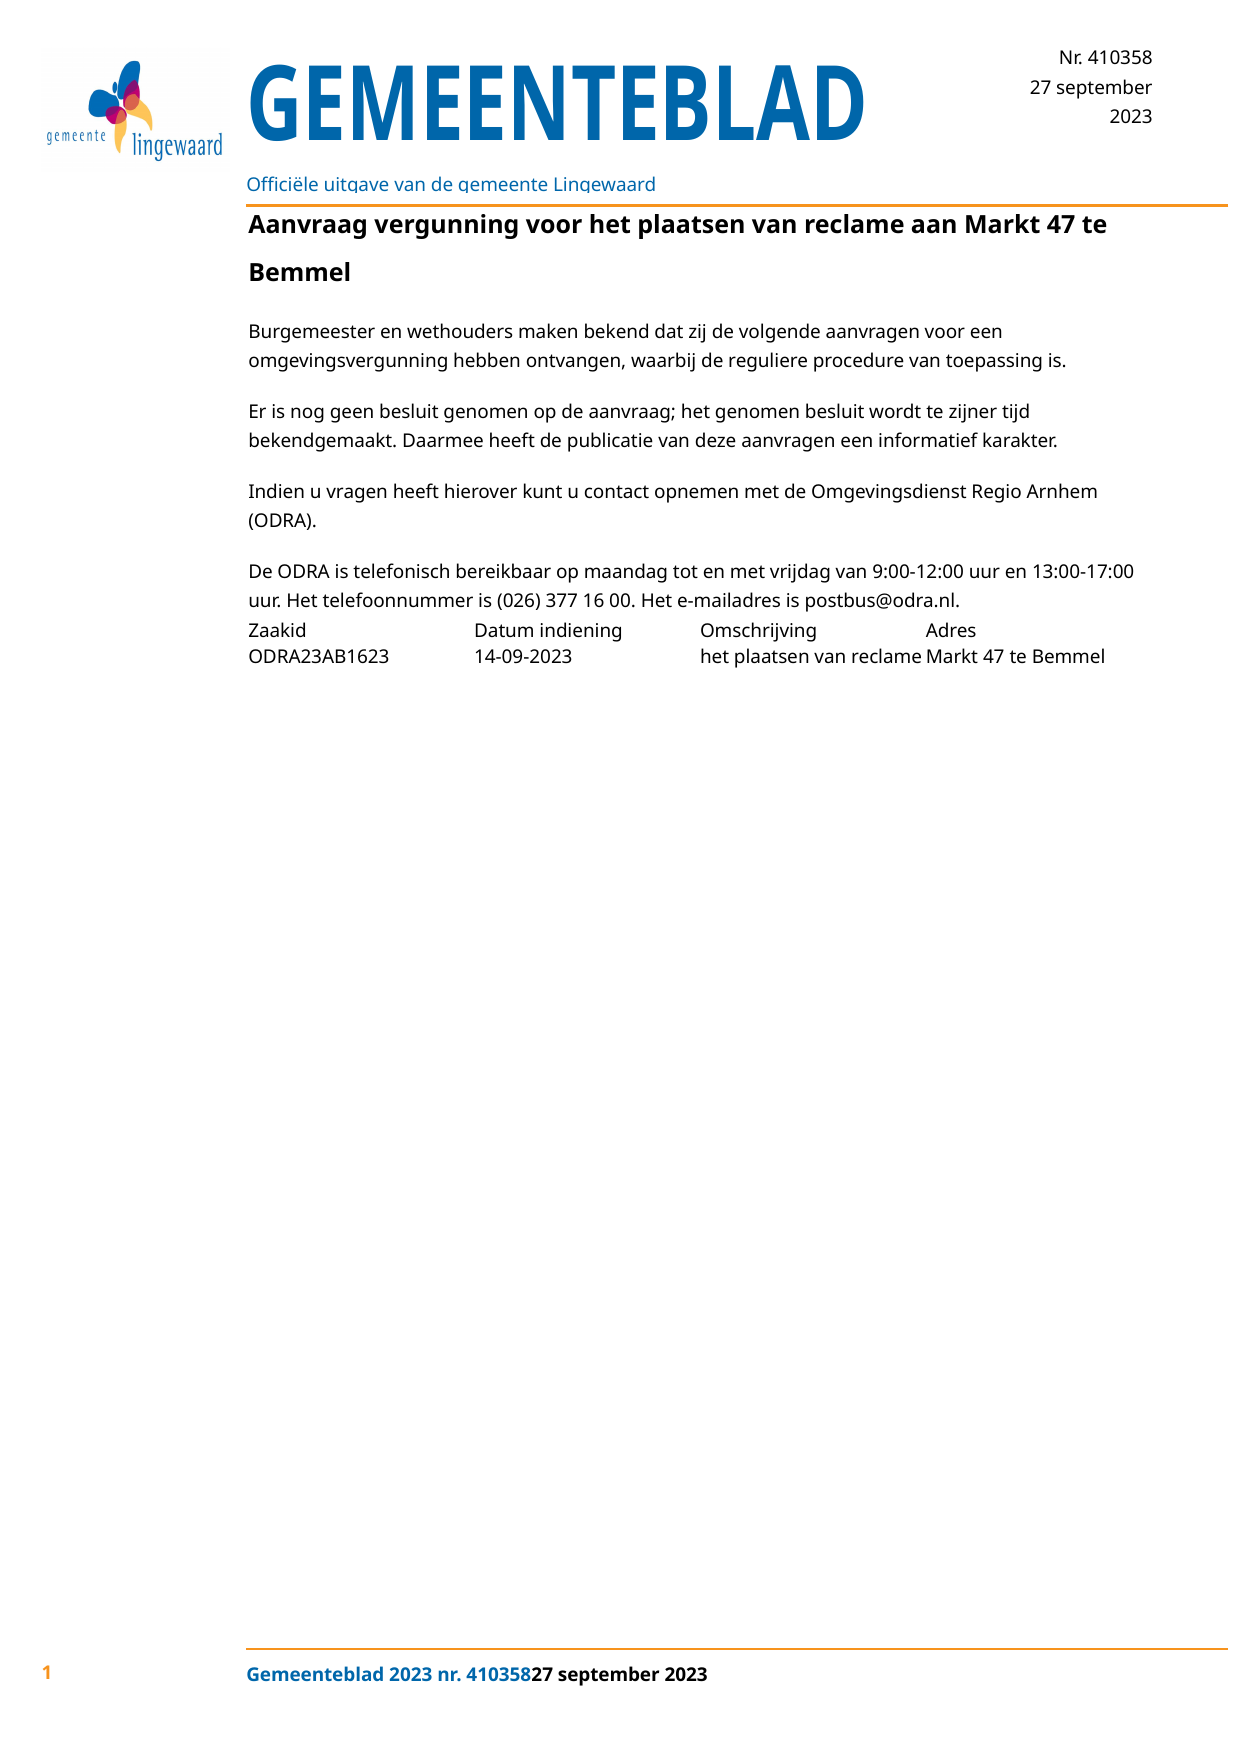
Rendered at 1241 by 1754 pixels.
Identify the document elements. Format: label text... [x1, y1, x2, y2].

text Aanvraag vergunning voor het plaatsen van reclame aan Markt 47 te Bemmel [248, 207, 1152, 288]
picture [41, 47, 231, 172]
table_cell ODRA23AB1623 [248, 643, 474, 669]
table_header Datum indiening [474, 617, 700, 643]
table_header Omschrijving [700, 617, 926, 643]
table_header Adres [926, 617, 1152, 643]
text Er is nog geen besluit genomen op de aanvraag; het genomen besluit wordt te zijner tijd bekendgemaakt. Daarmee heeft de publicatie van deze aanvragen een informatief karakter. [248, 398, 1152, 453]
text Burgemeester en wethouders maken bekend dat zij de volgende aanvragen voor een omgevingsvergunning hebben ontvangen, waarbij de reguliere procedure van toepassing is. [248, 318, 1152, 373]
table_cell 14-09-2023 [474, 643, 700, 669]
table_cell het plaatsen van reclame [700, 643, 926, 669]
text Indien u vragen heeft hierover kunt u contact opnemen met de Omgevingsdienst Regio Arnhem (ODRA). [248, 478, 1152, 533]
text De ODRA is telefonisch bereikbaar op maandag tot en met vrijdag van 9:00-12:00 uur en 13:00-17:00 uur. Het telefoonnummer is (026) 377 16 00. Het e-mailadres is postbus@odra.nl. [248, 558, 1152, 613]
table_cell Markt 47 te Bemmel [926, 643, 1152, 669]
table_header Zaakid [248, 617, 474, 643]
